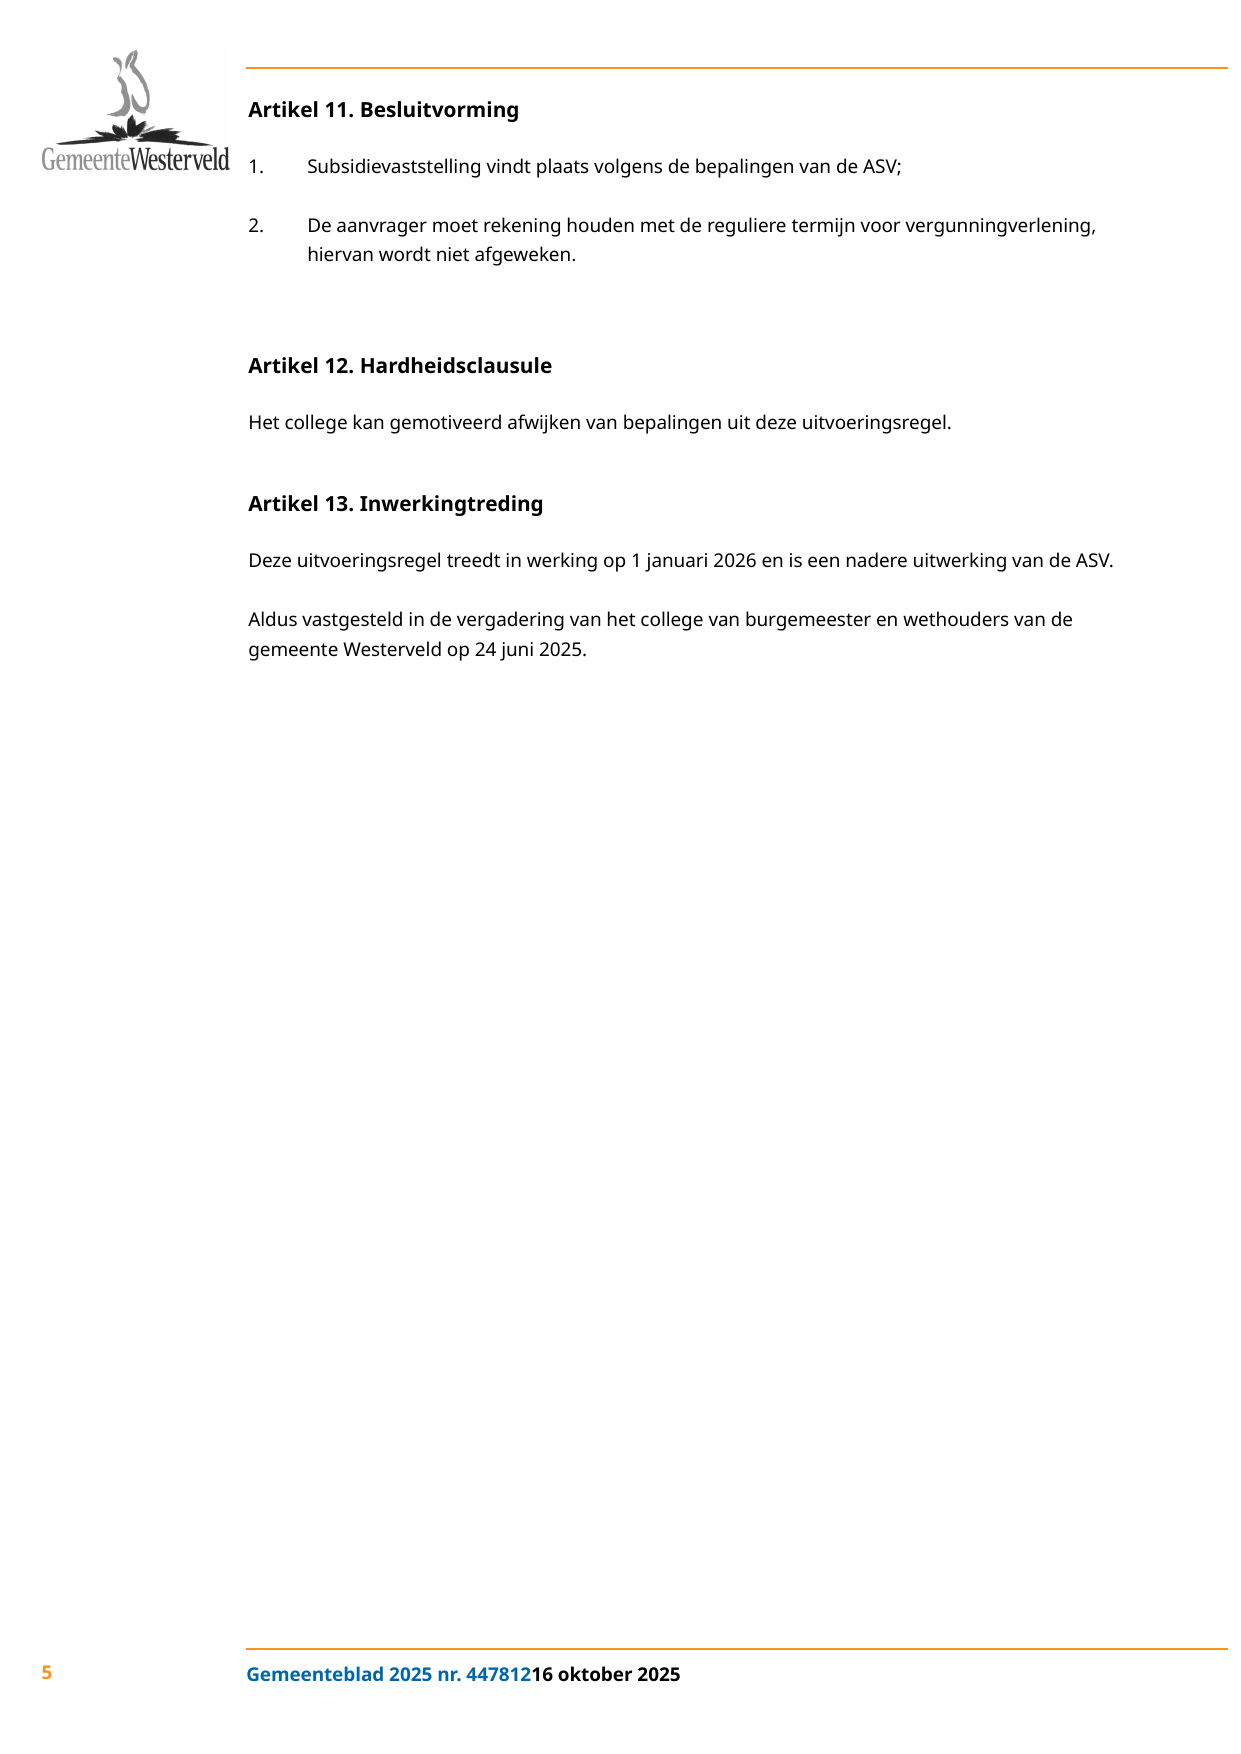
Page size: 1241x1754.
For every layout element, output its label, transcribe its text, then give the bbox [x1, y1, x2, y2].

text Artikel 11. Besluitvorming [248, 95, 1152, 123]
text Artikel 13. Inwerkingtreding [248, 489, 1152, 518]
text Aldus vastgesteld in de vergadering van het college van burgemeester en wethouders van de gemeente Westerveld op 24 juni 2025. [248, 606, 1152, 662]
list De aanvrager moet rekening houden met de reguliere termijn voor vergunningverlening, hiervan wordt niet afgeweken. [248, 212, 1152, 267]
picture [41, 47, 231, 172]
text Het college kan gemotiveerd afwijken van bepalingen uit deze uitvoeringsregel. [248, 409, 1152, 435]
text Artikel 12. Hardheidsclausule [248, 351, 1152, 379]
text Deze uitvoeringsregel treedt in werking op 1 januari 2026 en is een nadere uitwerking van de ASV. [248, 547, 1152, 573]
list Subsidievaststelling vindt plaats volgens de bepalingen van de ASV; [248, 153, 1152, 178]
